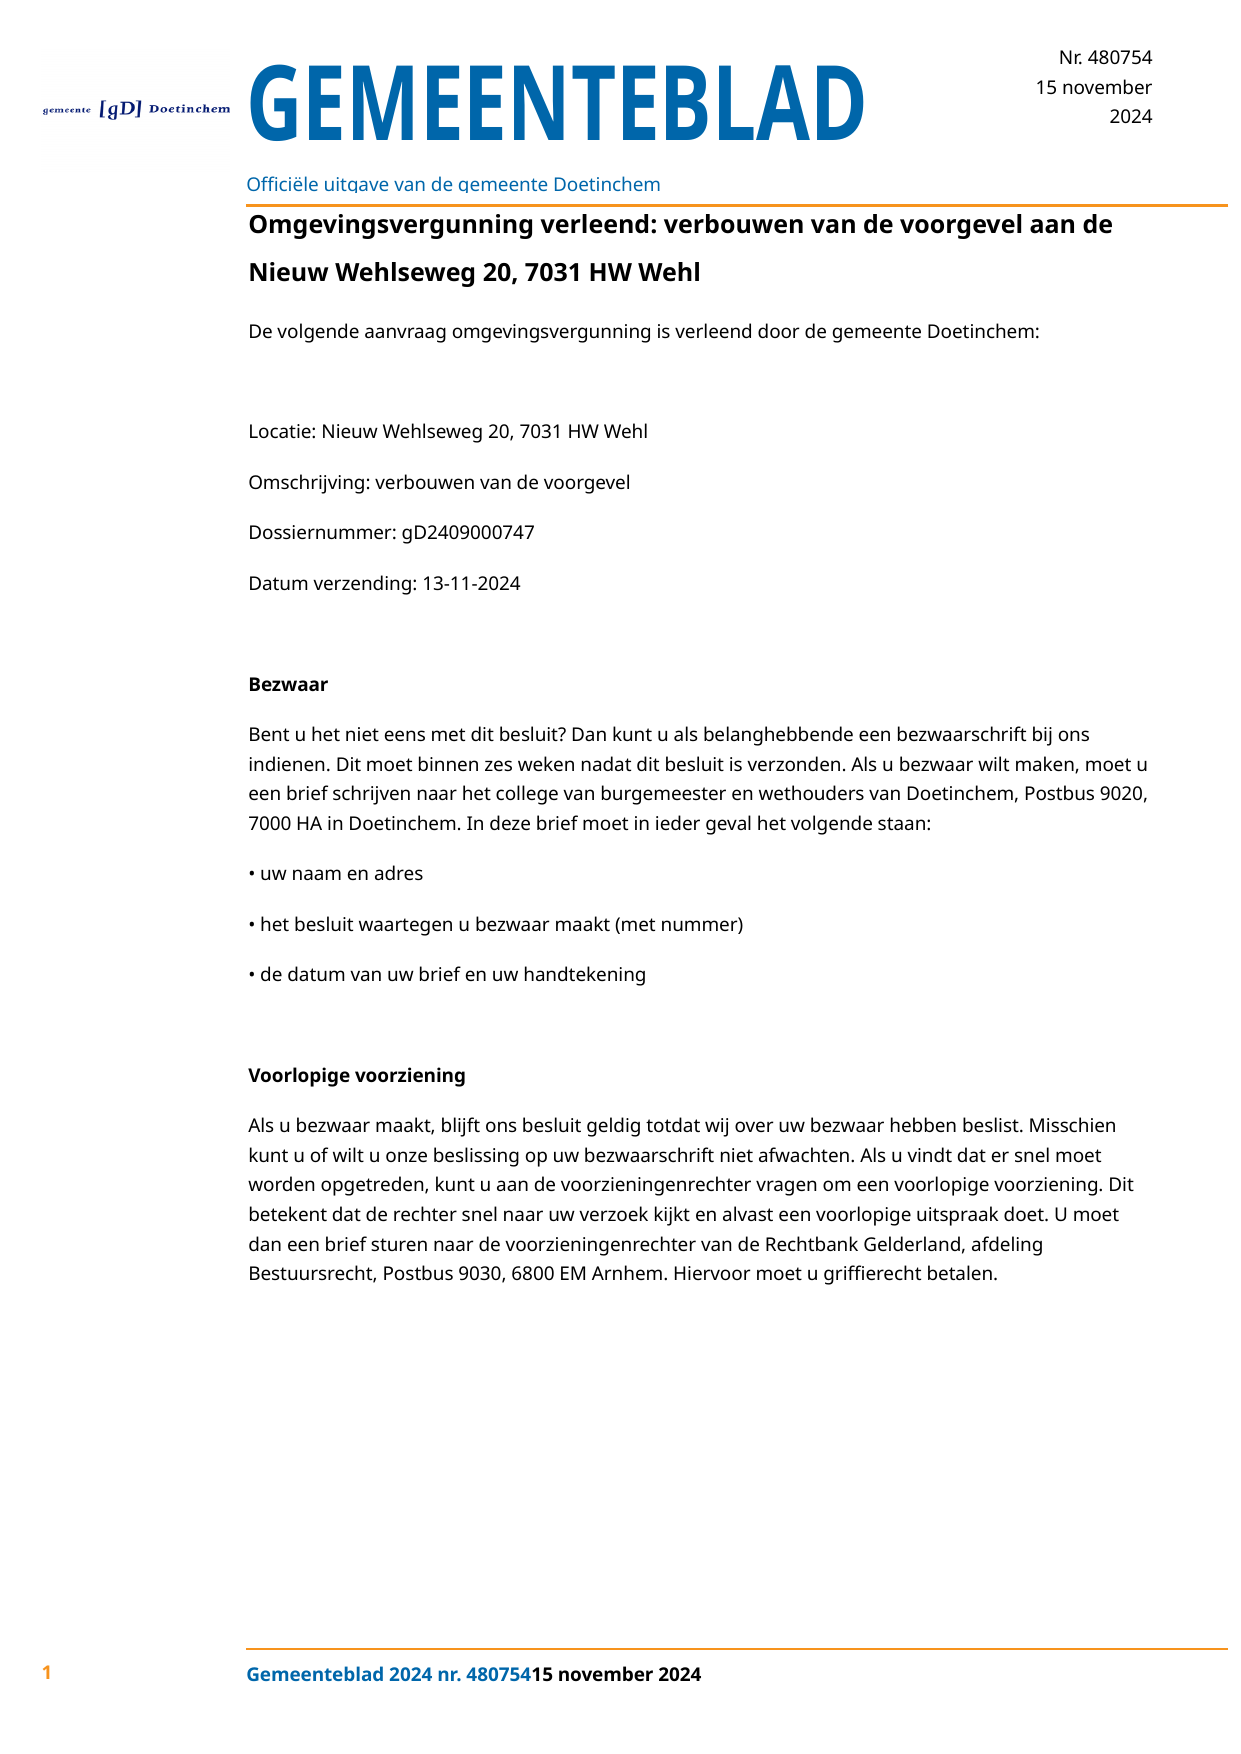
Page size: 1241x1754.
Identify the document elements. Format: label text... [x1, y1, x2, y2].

picture [41, 47, 231, 172]
text Als u bezwaar maakt, blijft ons besluit geldig totdat wij over uw bezwaar hebben beslist. Misschien kunt u of wilt u onze beslissing op uw bezwaarschrift niet afwachten. Als u vindt dat er snel moet worden opgetreden, kunt u aan de voorzieningenrechter vragen om een voorlopige voorziening. Dit betekent dat de rechter snel naar uw verzoek kijkt en alvast een voorlopige uitspraak doet. U moet dan een brief sturen naar de voorzieningenrechter van de Rechtbank Gelderland, afdeling Bestuursrecht, Postbus 9030, 6800 EM Arnhem. Hiervoor moet u griffierecht betalen. [248, 1112, 1152, 1286]
text Dossiernummer: gD2409000747 [248, 519, 1152, 545]
text • uw naam en adres [248, 860, 1152, 886]
text • de datum van uw brief en uw handtekening [248, 961, 1152, 987]
text Omgevingsvergunning verleend: verbouwen van de voorgevel aan de Nieuw Wehlseweg 20, 7031 HW Wehl [248, 207, 1152, 288]
text De volgende aanvraag omgevingsvergunning is verleend door de gemeente Doetinchem: [248, 318, 1152, 344]
text Datum verzending: 13-11-2024 [248, 570, 1152, 596]
text Bent u het niet eens met dit besluit? Dan kunt u als belanghebbende een bezwaarschrift bij ons indienen. Dit moet binnen zes weken nadat dit besluit is verzonden. Als u bezwaar wilt maken, moet u een brief schrijven naar het college van burgemeester en wethouders van Doetinchem, Postbus 9020, 7000 HA in Doetinchem. In deze brief moet in ieder geval het volgende staan: [248, 721, 1152, 836]
text Bezwaar [248, 671, 1152, 697]
text • het besluit waartegen u bezwaar maakt (met nummer) [248, 911, 1152, 937]
text Locatie: Nieuw Wehlseweg 20, 7031 HW Wehl [248, 419, 1152, 444]
text Voorlopige voorziening [248, 1062, 1152, 1088]
text Omschrijving: verbouwen van de voorgevel [248, 469, 1152, 495]
